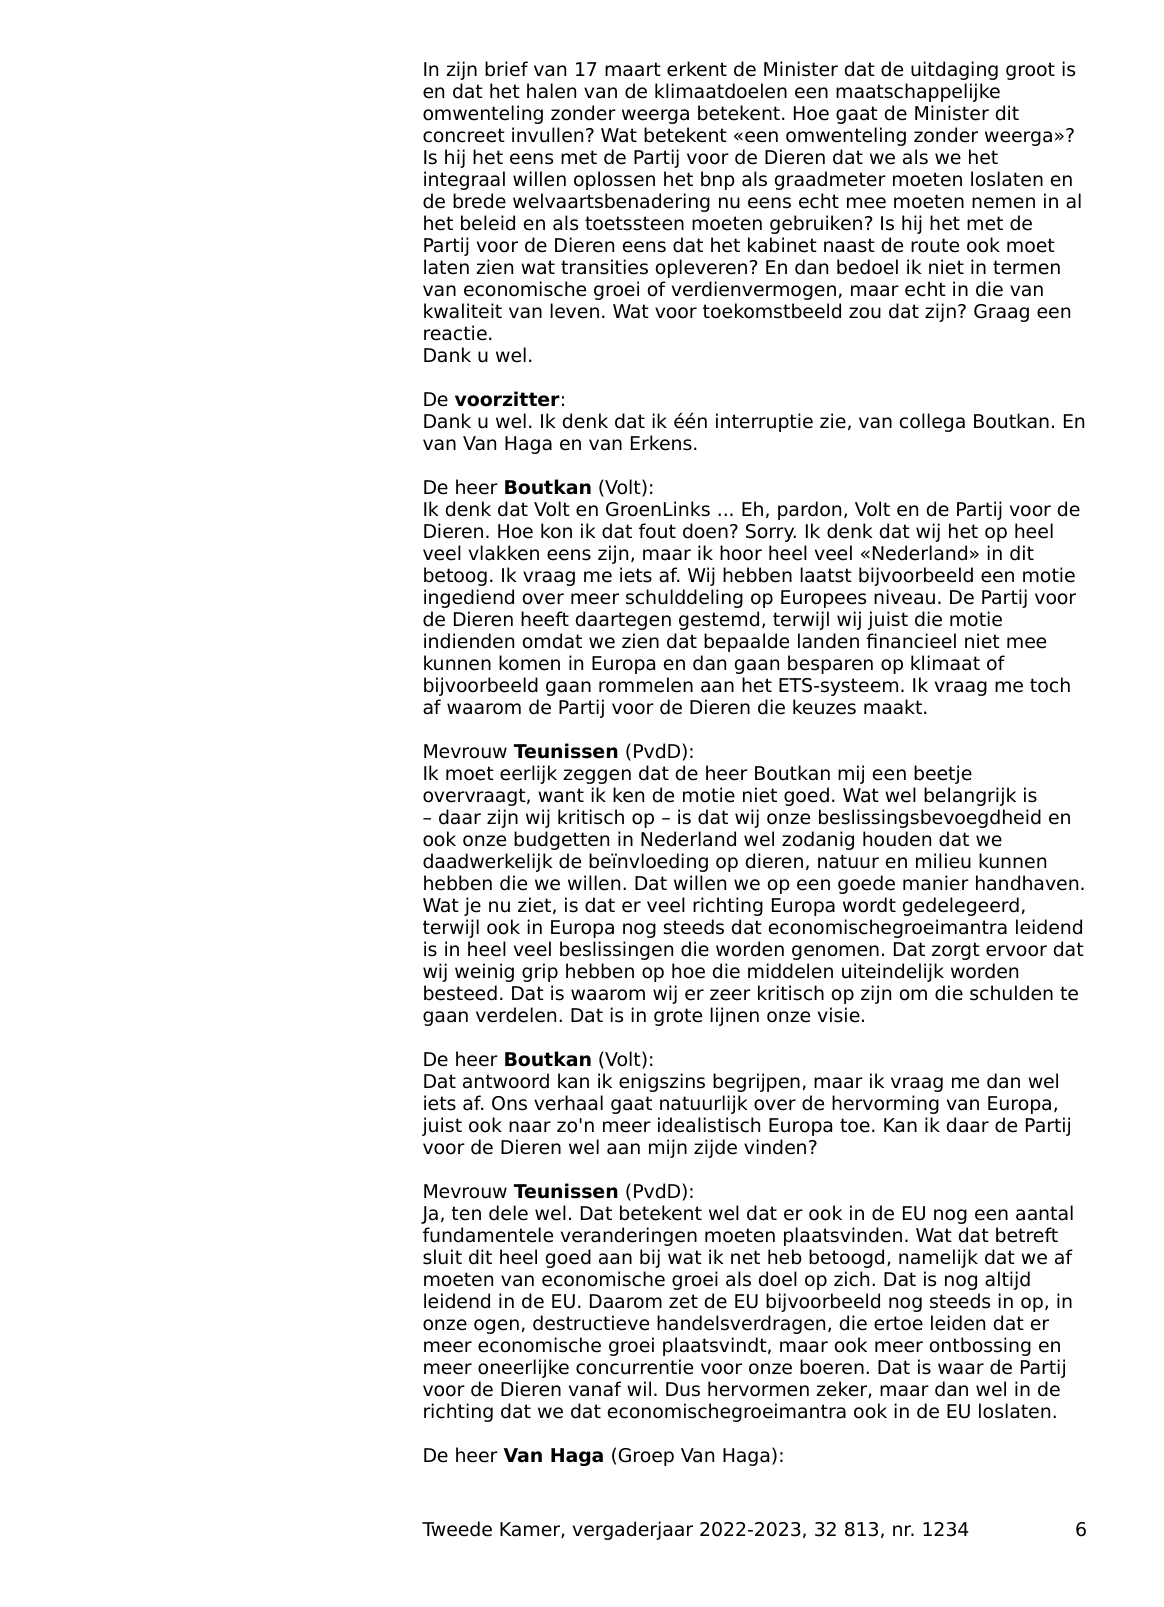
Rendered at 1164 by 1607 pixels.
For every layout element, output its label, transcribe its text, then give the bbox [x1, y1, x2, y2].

text De heer Boutkan (Volt): [422, 477, 1087, 499]
text In zijn brief van 17 maart erkent de Minister dat de uitdaging groot is en dat het halen van de klimaatdoelen een maatschappelijke omwenteling zonder weerga betekent. Hoe gaat de Minister dit concreet invullen? Wat betekent «een omwenteling zonder weerga»? Is hij het eens met de Partij voor de Dieren dat we als we het integraal willen oplossen het bnp als graadmeter moeten loslaten en de brede welvaartsbenadering nu eens echt mee moeten nemen in al het beleid en als toetssteen moeten gebruiken? Is hij het met de Partij voor de Dieren eens dat het kabinet naast de route ook moet laten zien wat transities opleveren? En dan bedoel ik niet in termen van economische groei of verdienvermogen, maar echt in die van kwaliteit van leven. Wat voor toekomstbeeld zou dat zijn? Graag een reactie. [422, 59, 1087, 345]
text Ik denk dat Volt en GroenLinks ... Eh, pardon, Volt en de Partij voor de Dieren. Hoe kon ik dat fout doen? Sorry. Ik denk dat wij het op heel veel vlakken eens zijn, maar ik hoor heel veel «Nederland» in dit betoog. Ik vraag me iets af. Wij hebben laatst bijvoorbeeld een motie ingediend over meer schulddeling op Europees niveau. De Partij voor de Dieren heeft daartegen gestemd, terwijl wij juist die motie indienden omdat we zien dat bepaalde landen financieel niet mee kunnen komen in Europa en dan gaan besparen op klimaat of bijvoorbeeld gaan rommelen aan het ETS-systeem. Ik vraag me toch af waarom de Partij voor de Dieren die keuzes maakt. [422, 499, 1087, 719]
text Ik moet eerlijk zeggen dat de heer Boutkan mij een beetje overvraagt, want ik ken de motie niet goed. Wat wel belangrijk is – daar zijn wij kritisch op – is dat wij onze beslissingsbevoegdheid en ook onze budgetten in Nederland wel zodanig houden dat we daadwerkelijk de beïnvloeding op dieren, natuur en milieu kunnen hebben die we willen. Dat willen we op een goede manier handhaven. Wat je nu ziet, is dat er veel richting Europa wordt gedelegeerd, terwijl ook in Europa nog steeds dat economischegroeimantra leidend is in heel veel beslissingen die worden genomen. Dat zorgt ervoor dat wij weinig grip hebben op hoe die middelen uiteindelijk worden besteed. Dat is waarom wij er zeer kritisch op zijn om die schulden te gaan verdelen. Dat is in grote lijnen onze visie. [422, 763, 1087, 1027]
text Ja, ten dele wel. Dat betekent wel dat er ook in de EU nog een aantal fundamentele veranderingen moeten plaatsvinden. Wat dat betreft sluit dit heel goed aan bij wat ik net heb betoogd, namelijk dat we af moeten van economische groei als doel op zich. Dat is nog altijd leidend in de EU. Daarom zet de EU bijvoorbeeld nog steeds in op, in onze ogen, destructieve handelsverdragen, die ertoe leiden dat er meer economische groei plaatsvindt, maar ook meer ontbossing en meer oneerlijke concurrentie voor onze boeren. Dat is waar de Partij voor de Dieren vanaf wil. Dus hervormen zeker, maar dan wel in de richting dat we dat economischegroeimantra ook in de EU loslaten. [422, 1203, 1087, 1423]
text De heer Van Haga (Groep Van Haga): [422, 1445, 1087, 1467]
text Mevrouw Teunissen (PvdD): [422, 741, 1087, 763]
text De voorzitter: [422, 389, 1087, 411]
text De heer Boutkan (Volt): [422, 1049, 1087, 1071]
text Dat antwoord kan ik enigszins begrijpen, maar ik vraag me dan wel iets af. Ons verhaal gaat natuurlijk over de hervorming van Europa, juist ook naar zo'n meer idealistisch Europa toe. Kan ik daar de Partij voor de Dieren wel aan mijn zijde vinden? [422, 1071, 1087, 1159]
text Mevrouw Teunissen (PvdD): [422, 1181, 1087, 1203]
text Dank u wel. Ik denk dat ik één interruptie zie, van collega Boutkan. En van Van Haga en van Erkens. [422, 411, 1087, 455]
text Dank u wel. [422, 345, 1087, 367]
